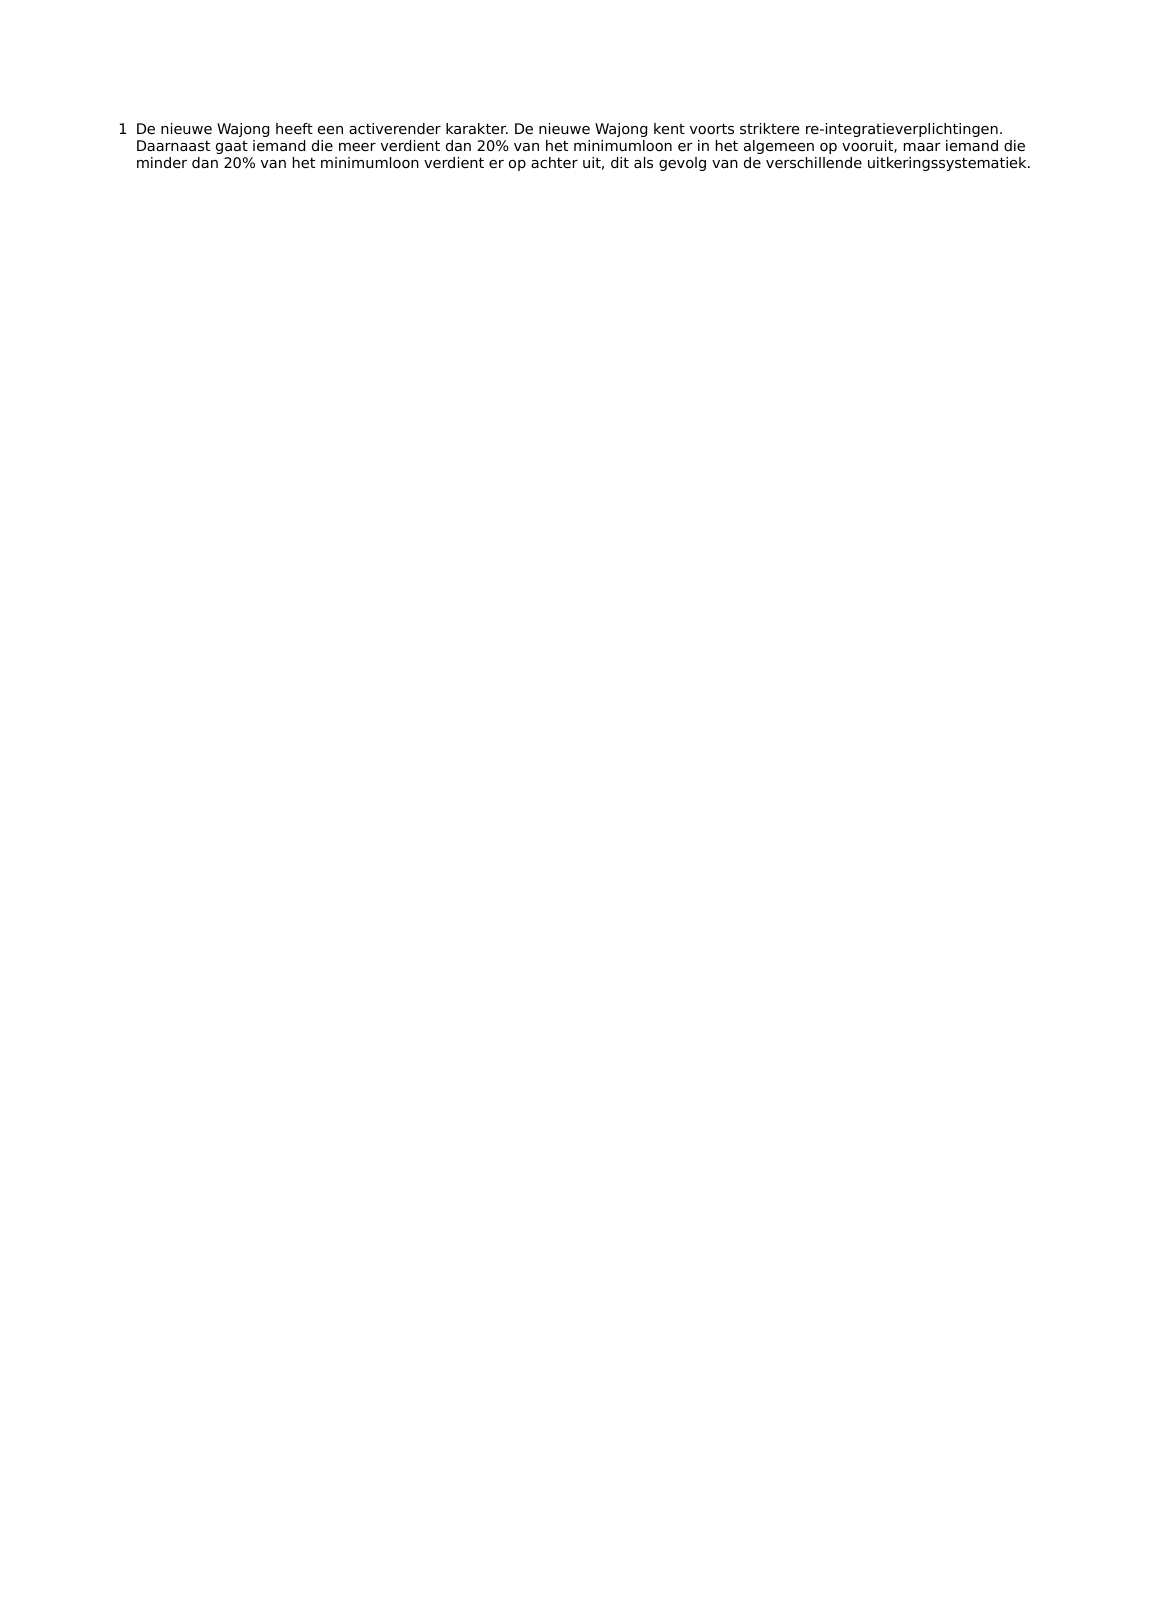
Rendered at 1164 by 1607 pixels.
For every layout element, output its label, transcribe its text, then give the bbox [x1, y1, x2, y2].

text De nieuwe Wajong heeft een activerender karakter. De nieuwe Wajong kent voorts striktere re-integratieverplichtingen. Daarnaast gaat iemand die meer verdient dan 20% van het minimumloon er in het algemeen op vooruit, maar iemand die minder dan 20% van het minimumloon verdient er op achter uit, dit als gevolg van de verschillende uitkeringssystematiek. [118, 121, 1045, 172]
